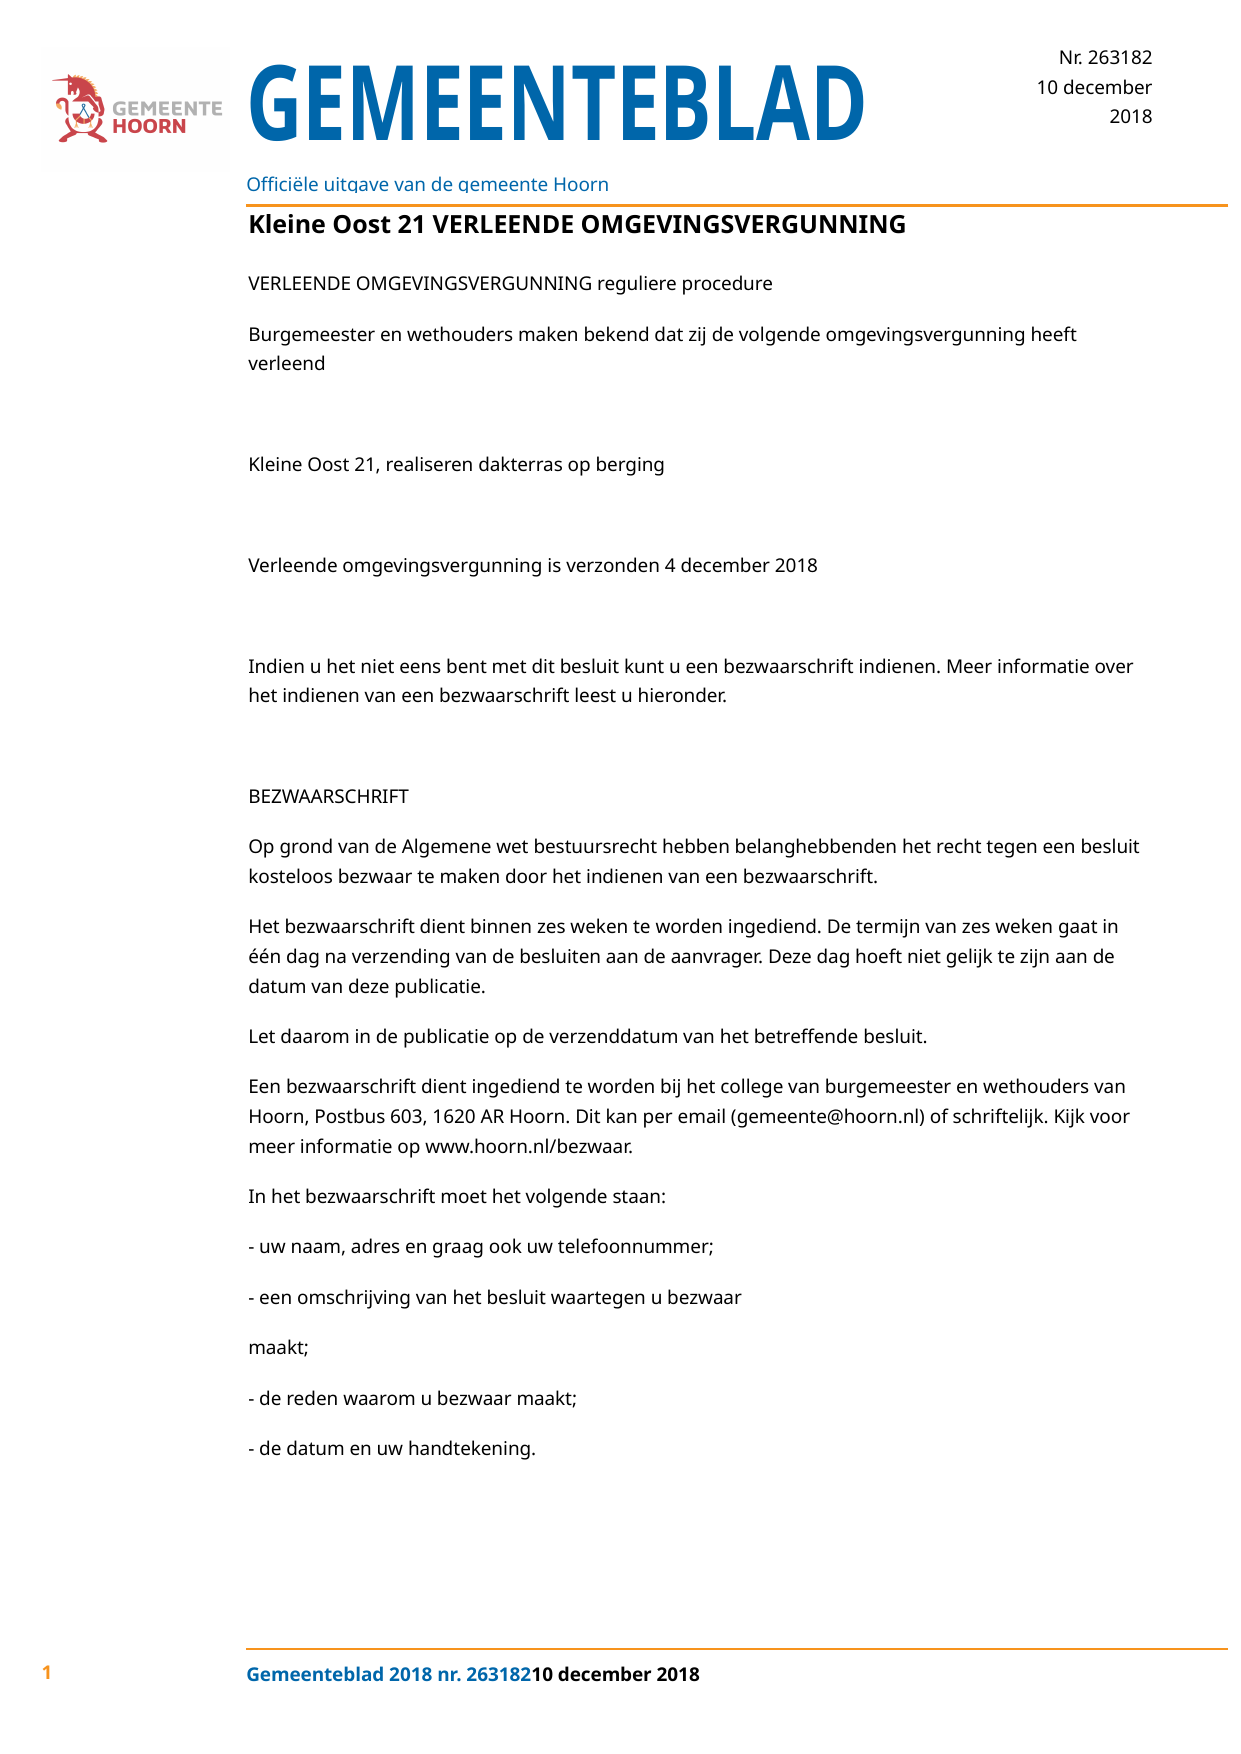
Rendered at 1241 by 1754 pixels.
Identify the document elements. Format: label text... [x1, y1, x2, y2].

text Burgemeester en wethouders maken bekend dat zij de volgende omgevingsvergunning heeft verleend [248, 321, 1152, 376]
text Het bezwaarschrift dient binnen zes weken te worden ingediend. De termijn van zes weken gaat in één dag na verzending van de besluiten aan de aanvrager. Deze dag hoeft niet gelijk te zijn aan de datum van deze publicatie. [248, 914, 1152, 998]
text In het bezwaarschrift moet het volgende staan: [248, 1183, 1152, 1209]
text - de reden waarom u bezwaar maakt; [248, 1385, 1152, 1411]
text - een omschrijving van het besluit waartegen u bezwaar [248, 1284, 1152, 1310]
text Let daarom in de publicatie op de verzenddatum van het betreffende besluit. [248, 1023, 1152, 1049]
text maakt; [248, 1334, 1152, 1360]
text BEZWAARSCHRIFT [248, 783, 1152, 809]
text Een bezwaarschrift dient ingediend te worden bij het college van burgemeester en wethouders van Hoorn, Postbus 603, 1620 AR Hoorn. Dit kan per email (gemeente@hoorn.nl) of schriftelijk. Kijk voor meer informatie op www.hoorn.nl/bezwaar. [248, 1074, 1152, 1158]
picture [41, 47, 231, 172]
text Indien u het niet eens bent met dit besluit kunt u een bezwaarschrift indienen. Meer informatie over het indienen van een bezwaarschrift leest u hieronder. [248, 653, 1152, 708]
text Op grond van de Algemene wet bestuursrecht hebben belanghebbenden het recht tegen een besluit kosteloos bezwaar te maken door het indienen van een bezwaarschrift. [248, 834, 1152, 889]
text VERLEENDE OMGEVINGSVERGUNNING reguliere procedure [248, 270, 1152, 296]
text - de datum en uw handtekening. [248, 1435, 1152, 1461]
text - uw naam, adres en graag ook uw telefoonnummer; [248, 1234, 1152, 1259]
text Verleende omgevingsvergunning is verzonden 4 december 2018 [248, 552, 1152, 578]
text Kleine Oost 21, realiseren dakterras op berging [248, 451, 1152, 477]
text Kleine Oost 21 VERLEENDE OMGEVINGSVERGUNNING [248, 207, 1152, 241]
